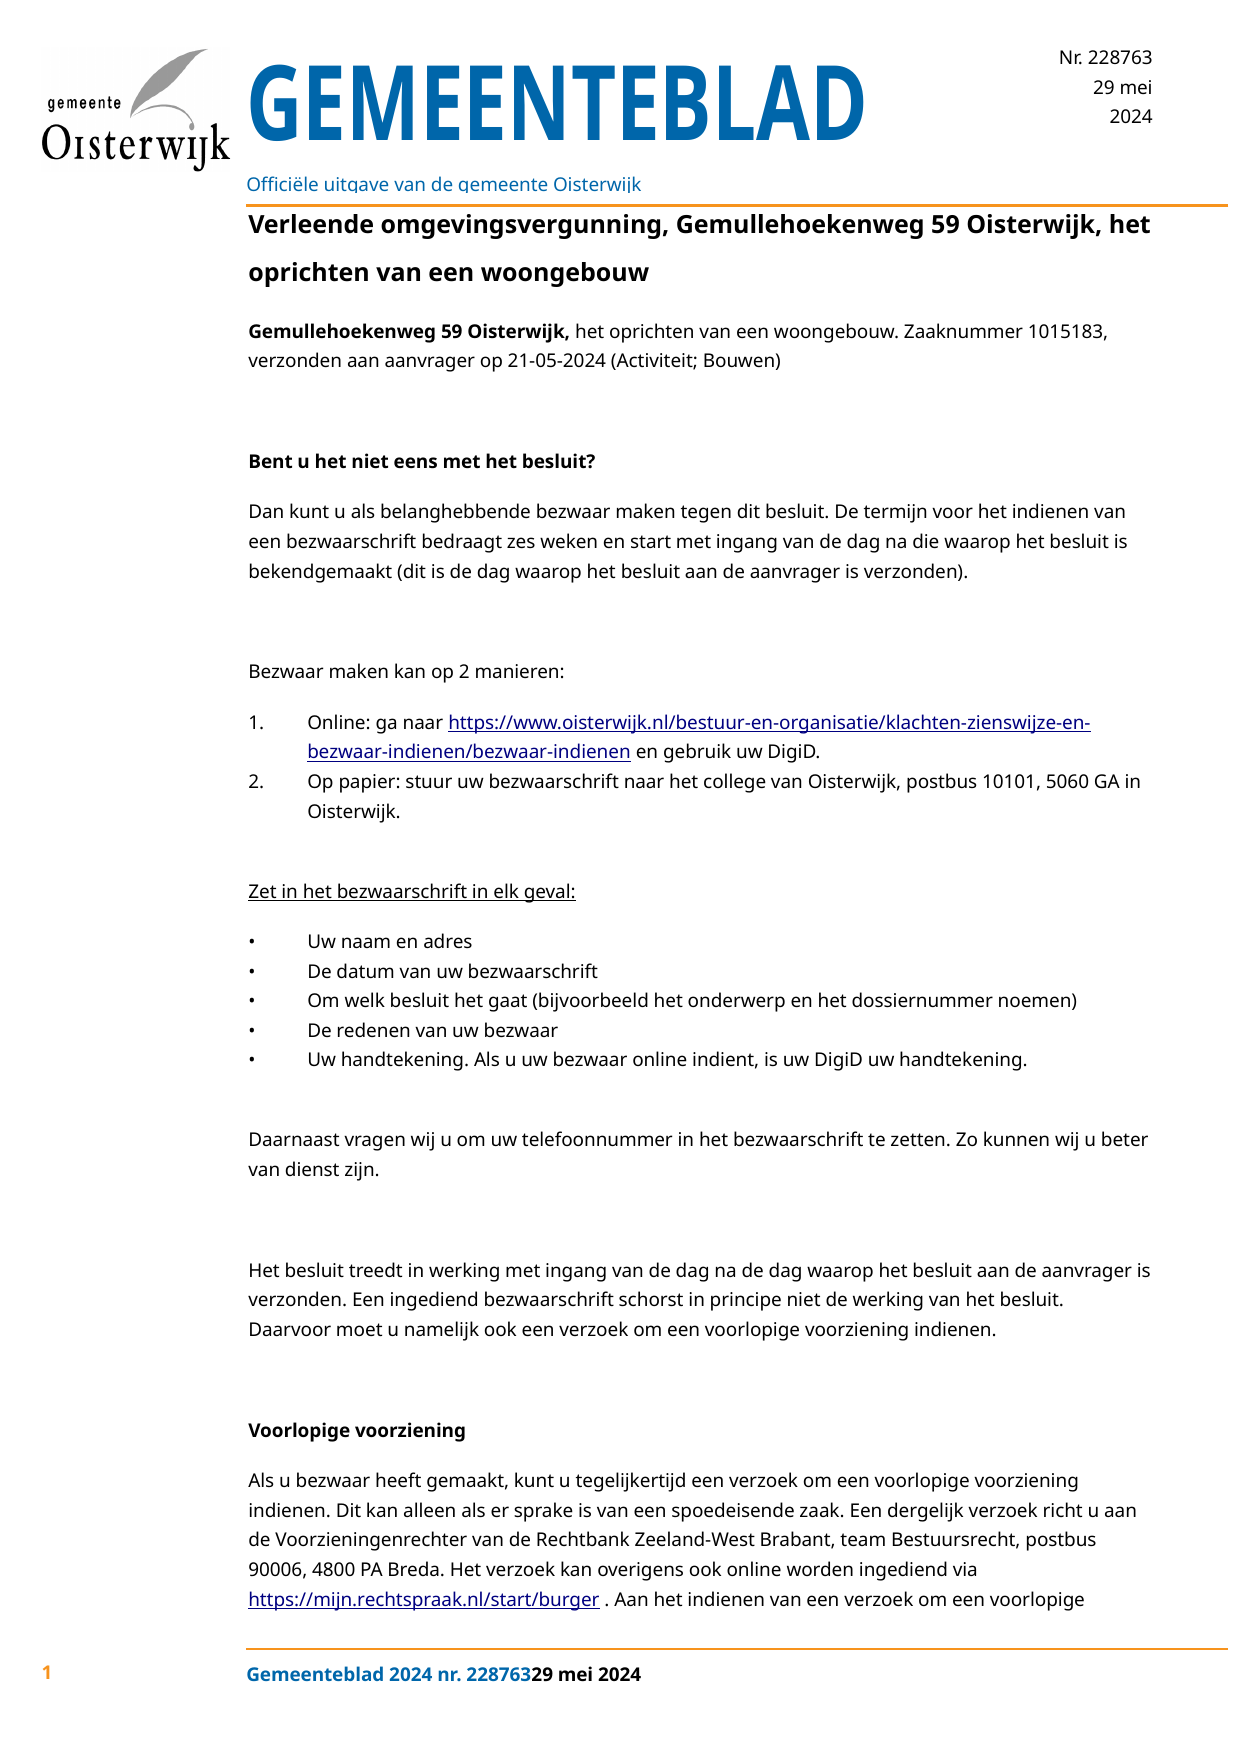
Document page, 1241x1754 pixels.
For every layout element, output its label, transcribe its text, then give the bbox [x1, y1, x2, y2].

list Om welk besluit het gaat (bijvoorbeeld het onderwerp en het dossiernummer noemen) [248, 987, 1152, 1013]
list De redenen van uw bezwaar [248, 1017, 1152, 1043]
list Op papier: stuur uw bezwaarschrift naar het college van Oisterwijk, postbus 10101, 5060 GA in Oisterwijk. [248, 768, 1152, 824]
text Voorlopige voorziening [248, 1417, 1152, 1443]
list De datum van uw bezwaarschrift [248, 958, 1152, 984]
text Verleende omgevingsvergunning, Gemullehoekenweg 59 Oisterwijk, het oprichten van een woongebouw [248, 207, 1152, 288]
list Uw naam en adres [248, 928, 1152, 954]
text Bezwaar maken kan op 2 manieren: [248, 659, 1152, 684]
text Daarnaast vragen wij u om uw telefoonnummer in het bezwaarschrift te zetten. Zo kunnen wij u beter van dienst zijn. [248, 1127, 1152, 1182]
text Als u bezwaar heeft gemaakt, kunt u tegelijkertijd een verzoek om een voorlopige voorziening indienen. Dit kan alleen als er sprake is van een spoedeisende zaak. Een dergelijk verzoek richt u aan de Voorzieningenrechter van de Rechtbank Zeeland-West Brabant, team Bestuursrecht, postbus 90006, 4800 PA Breda. Het verzoek kan overigens ook online worden ingediend via https://mijn.rechtspraak.nl/start/burger . Aan het indienen van een verzoek om een voorlopige [248, 1467, 1152, 1612]
text Gemullehoekenweg 59 Oisterwijk, het oprichten van een woongebouw. Zaaknummer 1015183, verzonden aan aanvrager op 21-05-2024 (Activiteit; Bouwen) [248, 318, 1152, 373]
text Het besluit treedt in werking met ingang van de dag na de dag waarop het besluit aan de aanvrager is verzonden. Een ingediend bezwaarschrift schorst in principe niet de werking van het besluit. Daarvoor moet u namelijk ook een verzoek om een voorlopige voorziening indienen. [248, 1257, 1152, 1342]
list Uw handtekening. Als u uw bezwaar online indient, is uw DigiD uw handtekening. [248, 1047, 1152, 1072]
text Dan kunt u als belanghebbende bezwaar maken tegen dit besluit. De termijn voor het indienen van een bezwaarschrift bedraagt zes weken en start met ingang van de dag na die waarop het besluit is bekendgemaakt (dit is de dag waarop het besluit aan de aanvrager is verzonden). [248, 499, 1152, 584]
list Online: ga naar https://www.oisterwijk.nl/bestuur-en-organisatie/klachten-zienswijze-en-bezwaar-indienen/bezwaar-indienen en gebruik uw DigiD. [248, 709, 1152, 764]
picture [41, 47, 231, 172]
text Bent u het niet eens met het besluit? [248, 448, 1152, 474]
text Zet in het bezwaarschrift in elk geval: [248, 878, 1152, 904]
